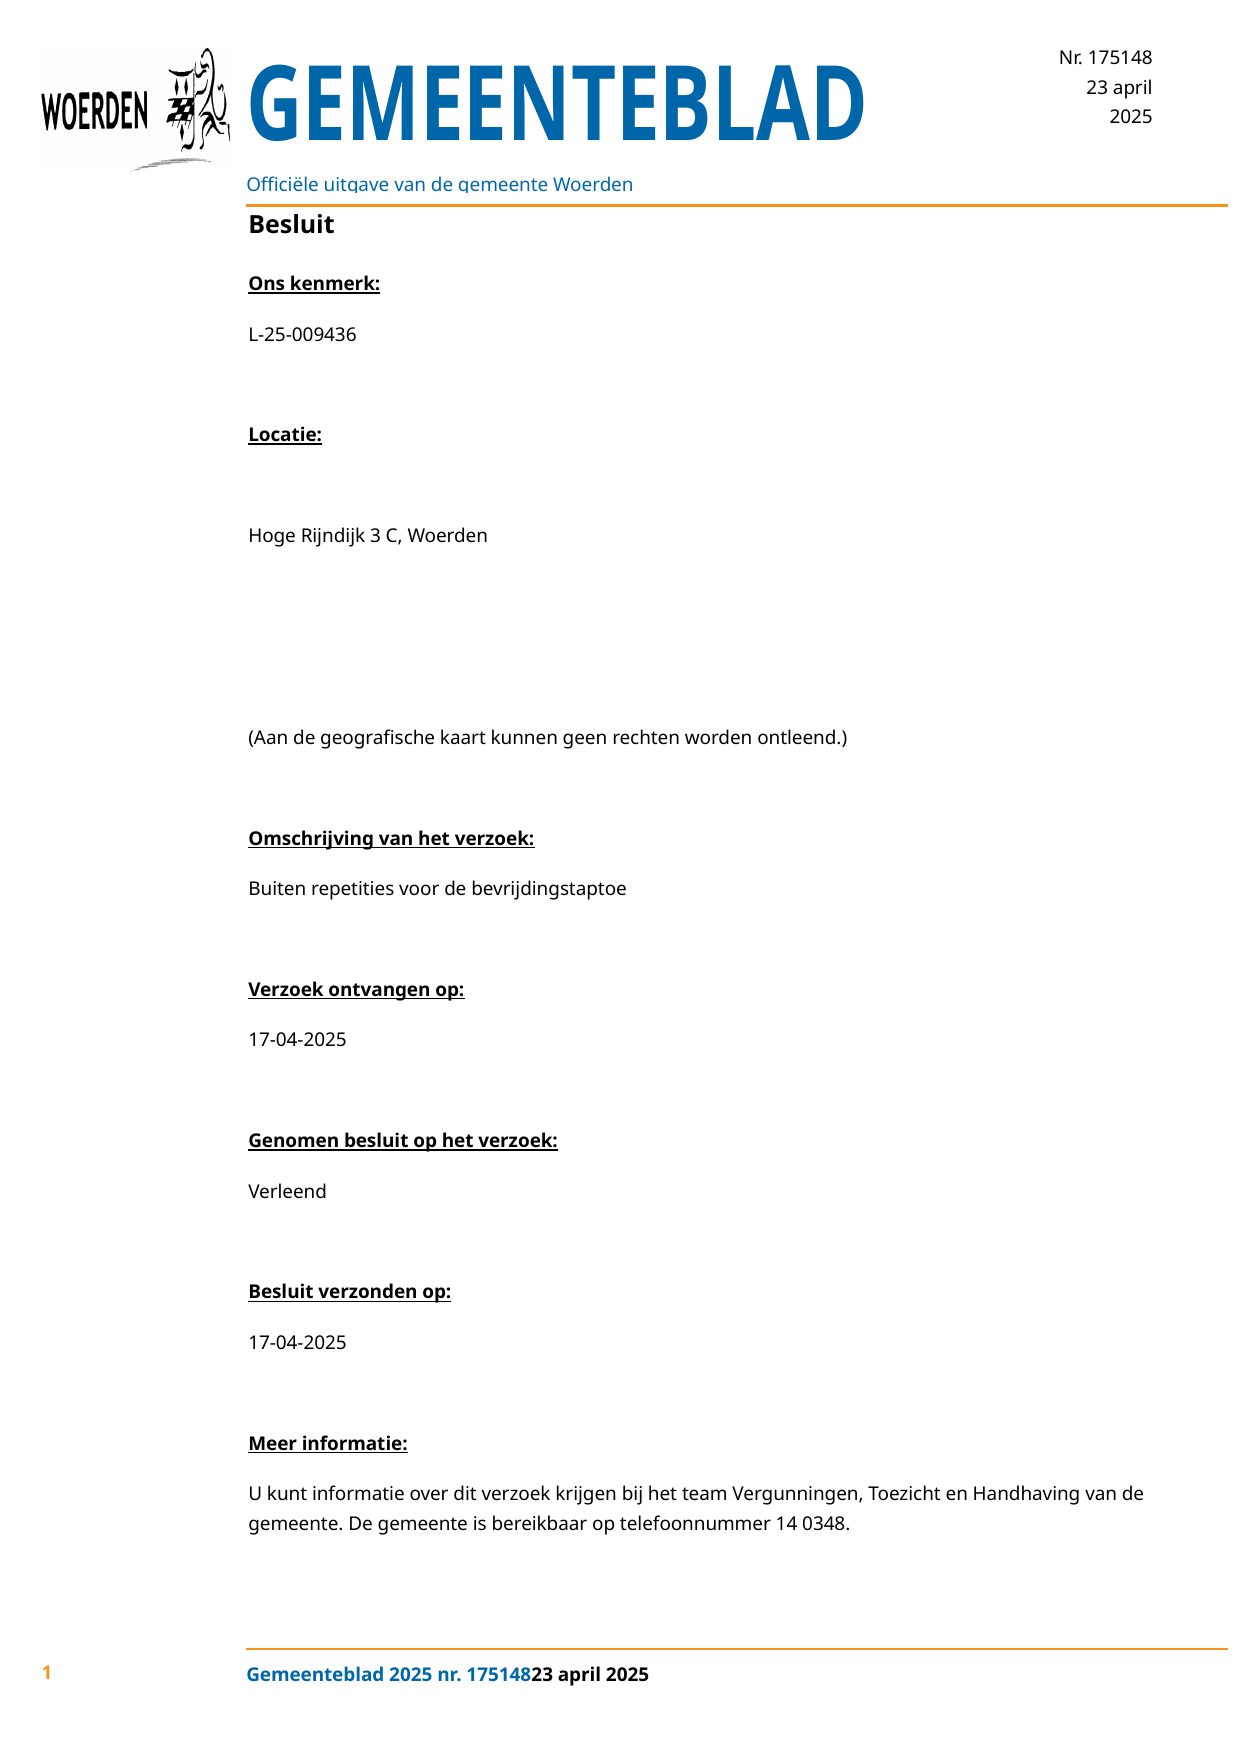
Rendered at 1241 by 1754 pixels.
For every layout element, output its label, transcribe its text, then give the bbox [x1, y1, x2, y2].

picture [41, 47, 231, 172]
text Verleend [248, 1178, 1152, 1203]
text 17-04-2025 [248, 1329, 1152, 1355]
text L-25-009436 [248, 321, 1152, 346]
text Genomen besluit op het verzoek: [248, 1127, 1152, 1153]
text U kunt informatie over dit verzoek krijgen bij het team Vergunningen, Toezicht en Handhaving van de gemeente. De gemeente is bereikbaar op telefoonnummer 14 0348. [248, 1480, 1152, 1536]
text Besluit [248, 207, 1152, 241]
text Omschrijving van het verzoek: [248, 825, 1152, 851]
text Hoge Rijndijk 3 C, Woerden [248, 522, 1152, 548]
text Buiten repetities voor de bevrijdingstaptoe [248, 875, 1152, 901]
text Locatie: [248, 422, 1152, 447]
text (Aan de geografische kaart kunnen geen rechten worden ontleend.) [248, 724, 1152, 750]
text Meer informatie: [248, 1430, 1152, 1456]
text Verzoek ontvangen op: [248, 976, 1152, 1002]
text Ons kenmerk: [248, 270, 1152, 296]
text 17-04-2025 [248, 1027, 1152, 1052]
text Besluit verzonden op: [248, 1279, 1152, 1304]
